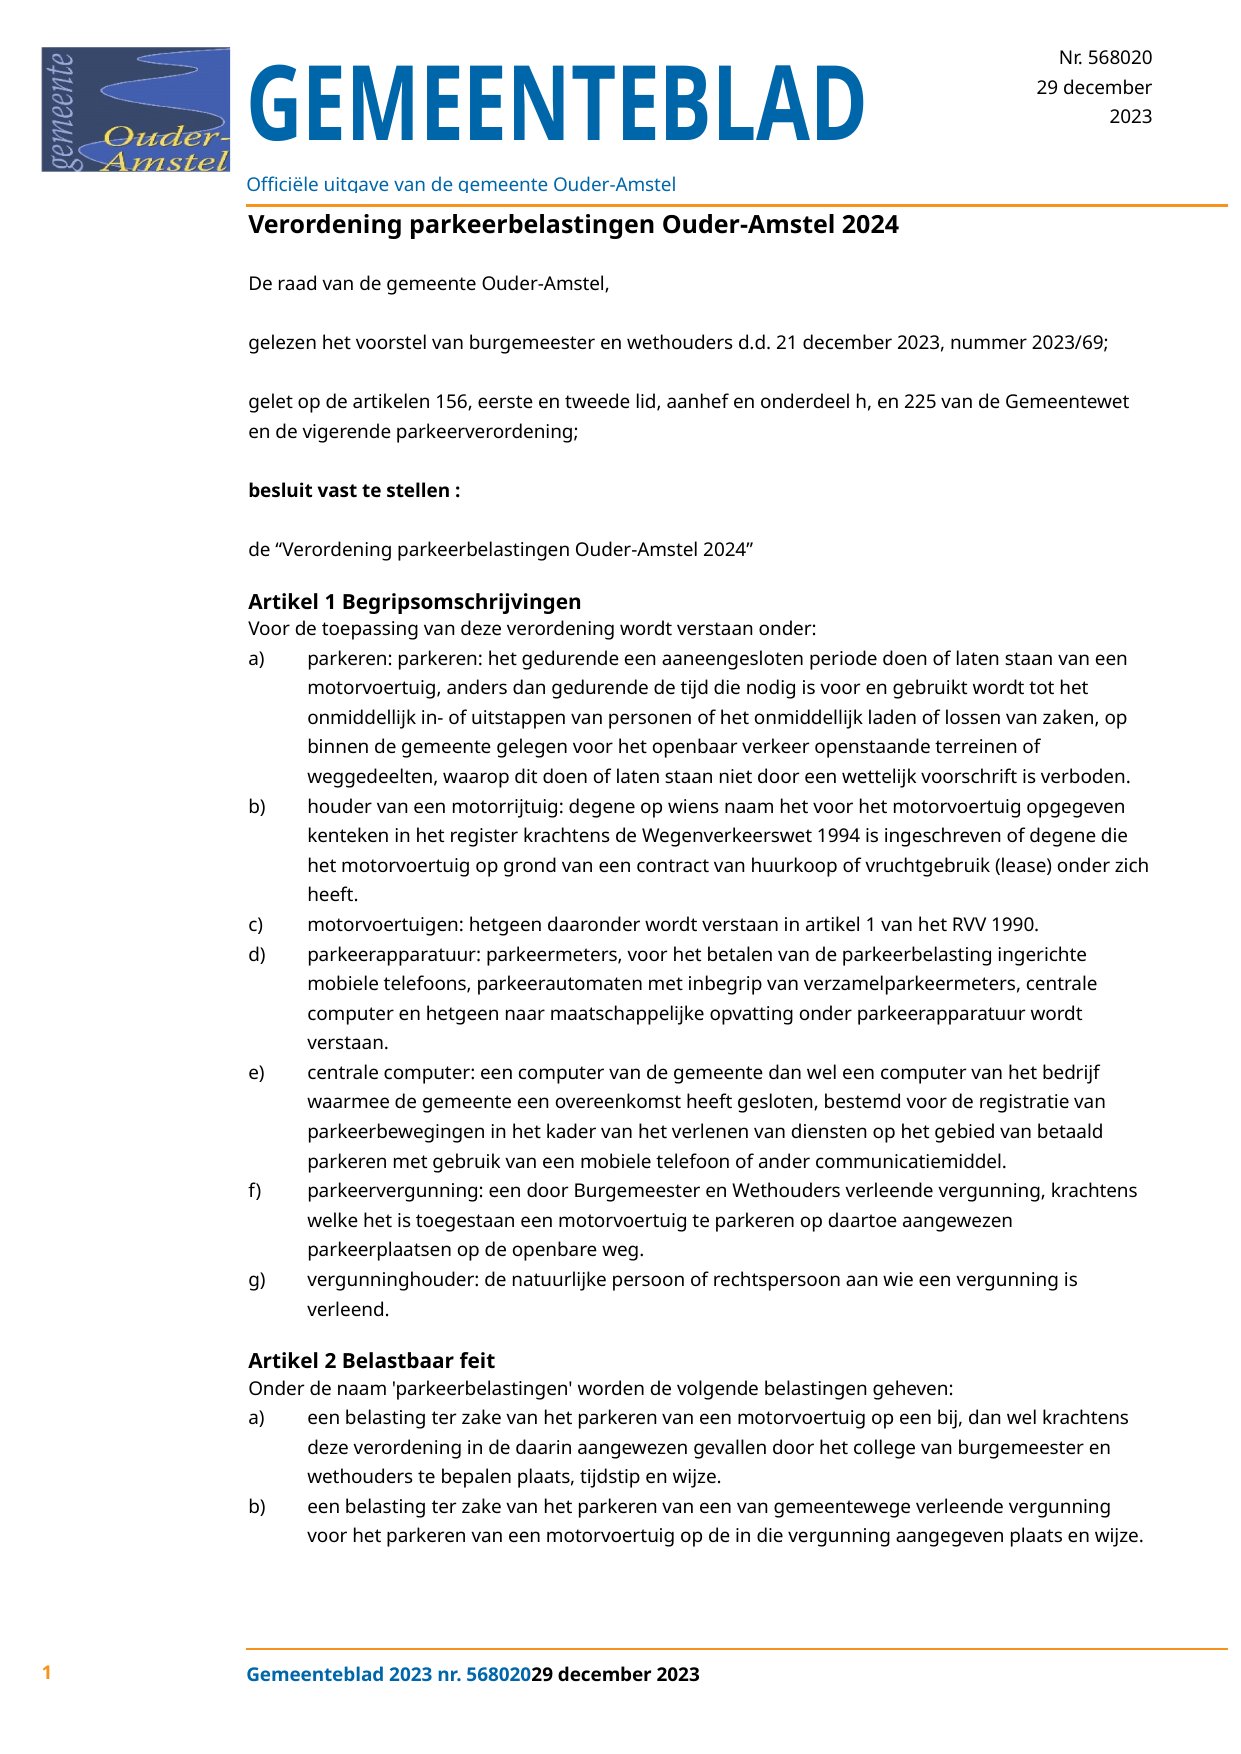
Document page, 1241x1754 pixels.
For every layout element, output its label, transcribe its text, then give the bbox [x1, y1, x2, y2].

text Voor de toepassing van deze verordening wordt verstaan onder: [248, 615, 1152, 641]
list houder van een motorrijtuig: degene op wiens naam het voor het motorvoertuig opgegeven kenteken in het register krachtens de Wegenverkeerswet 1994 is ingeschreven of degene die het motorvoertuig op grond van een contract van huurkoop of vruchtgebruik (lease) onder zich heeft. [248, 793, 1152, 907]
text gelet op de artikelen 156, eerste en tweede lid, aanhef en onderdeel h, en 225 van de Gemeentewet en de vigerende parkeerverordening; [248, 389, 1152, 444]
text De raad van de gemeente Ouder-Amstel, [248, 270, 1152, 296]
list centrale computer: een computer van de gemeente dan wel een computer van het bedrijf waarmee de gemeente een overeenkomst heeft gesloten, bestemd voor de registratie van parkeerbewegingen in het kader van het verlenen van diensten op het gebied van betaald parkeren met gebruik van een mobiele telefoon of ander communicatiemiddel. [248, 1059, 1152, 1174]
list motorvoertuigen: hetgeen daaronder wordt verstaan in artikel 1 van het RVV 1990. [248, 911, 1152, 937]
picture [41, 47, 231, 172]
text Onder de naam 'parkeerbelastingen' worden de volgende belastingen geheven: [248, 1375, 1152, 1400]
list vergunninghouder: de natuurlijke persoon of rechtspersoon aan wie een vergunning is verleend. [248, 1266, 1152, 1322]
list parkeerapparatuur: parkeermeters, voor het betalen van de parkeerbelasting ingerichte mobiele telefoons, parkeerautomaten met inbegrip van verzamelparkeermeters, centrale computer en hetgeen naar maatschappelijke opvatting onder parkeerapparatuur wordt verstaan. [248, 941, 1152, 1055]
list parkeren: parkeren: het gedurende een aaneengesloten periode doen of laten staan van een motorvoertuig, anders dan gedurende de tijd die nodig is voor en gebruikt wordt tot het onmiddellijk in- of uitstappen van personen of het onmiddellijk laden of lossen van zaken, op binnen de gemeente gelegen voor het openbaar verkeer openstaande terreinen of weggedeelten, waarop dit doen of laten staan niet door een wettelijk voorschrift is verboden. [248, 645, 1152, 789]
text Verordening parkeerbelastingen Ouder-Amstel 2024 [248, 207, 1152, 241]
text de “Verordening parkeerbelastingen Ouder-Amstel 2024” [248, 537, 1152, 562]
list parkeervergunning: een door Burgemeester en Wethouders verleende vergunning, krachtens welke het is toegestaan een motorvoertuig te parkeren op daartoe aangewezen parkeerplaatsen op de openbare weg. [248, 1177, 1152, 1262]
list een belasting ter zake van het parkeren van een van gemeentewege verleende vergunning voor het parkeren van een motorvoertuig op de in die vergunning aangegeven plaats en wijze. [248, 1493, 1152, 1548]
list een belasting ter zake van het parkeren van een motorvoertuig op een bij, dan wel krachtens deze verordening in de daarin aangewezen gevallen door het college van burgemeester en wethouders te bepalen plaats, tijdstip en wijze. [248, 1404, 1152, 1489]
text Artikel 2 Belastbaar feit [248, 1346, 1152, 1375]
text Artikel 1 Begripsomschrijvingen [248, 587, 1152, 615]
text besluit vast te stellen : [248, 477, 1152, 503]
text gelezen het voorstel van burgemeester en wethouders d.d. 21 december 2023, nummer 2023/69; [248, 329, 1152, 355]
